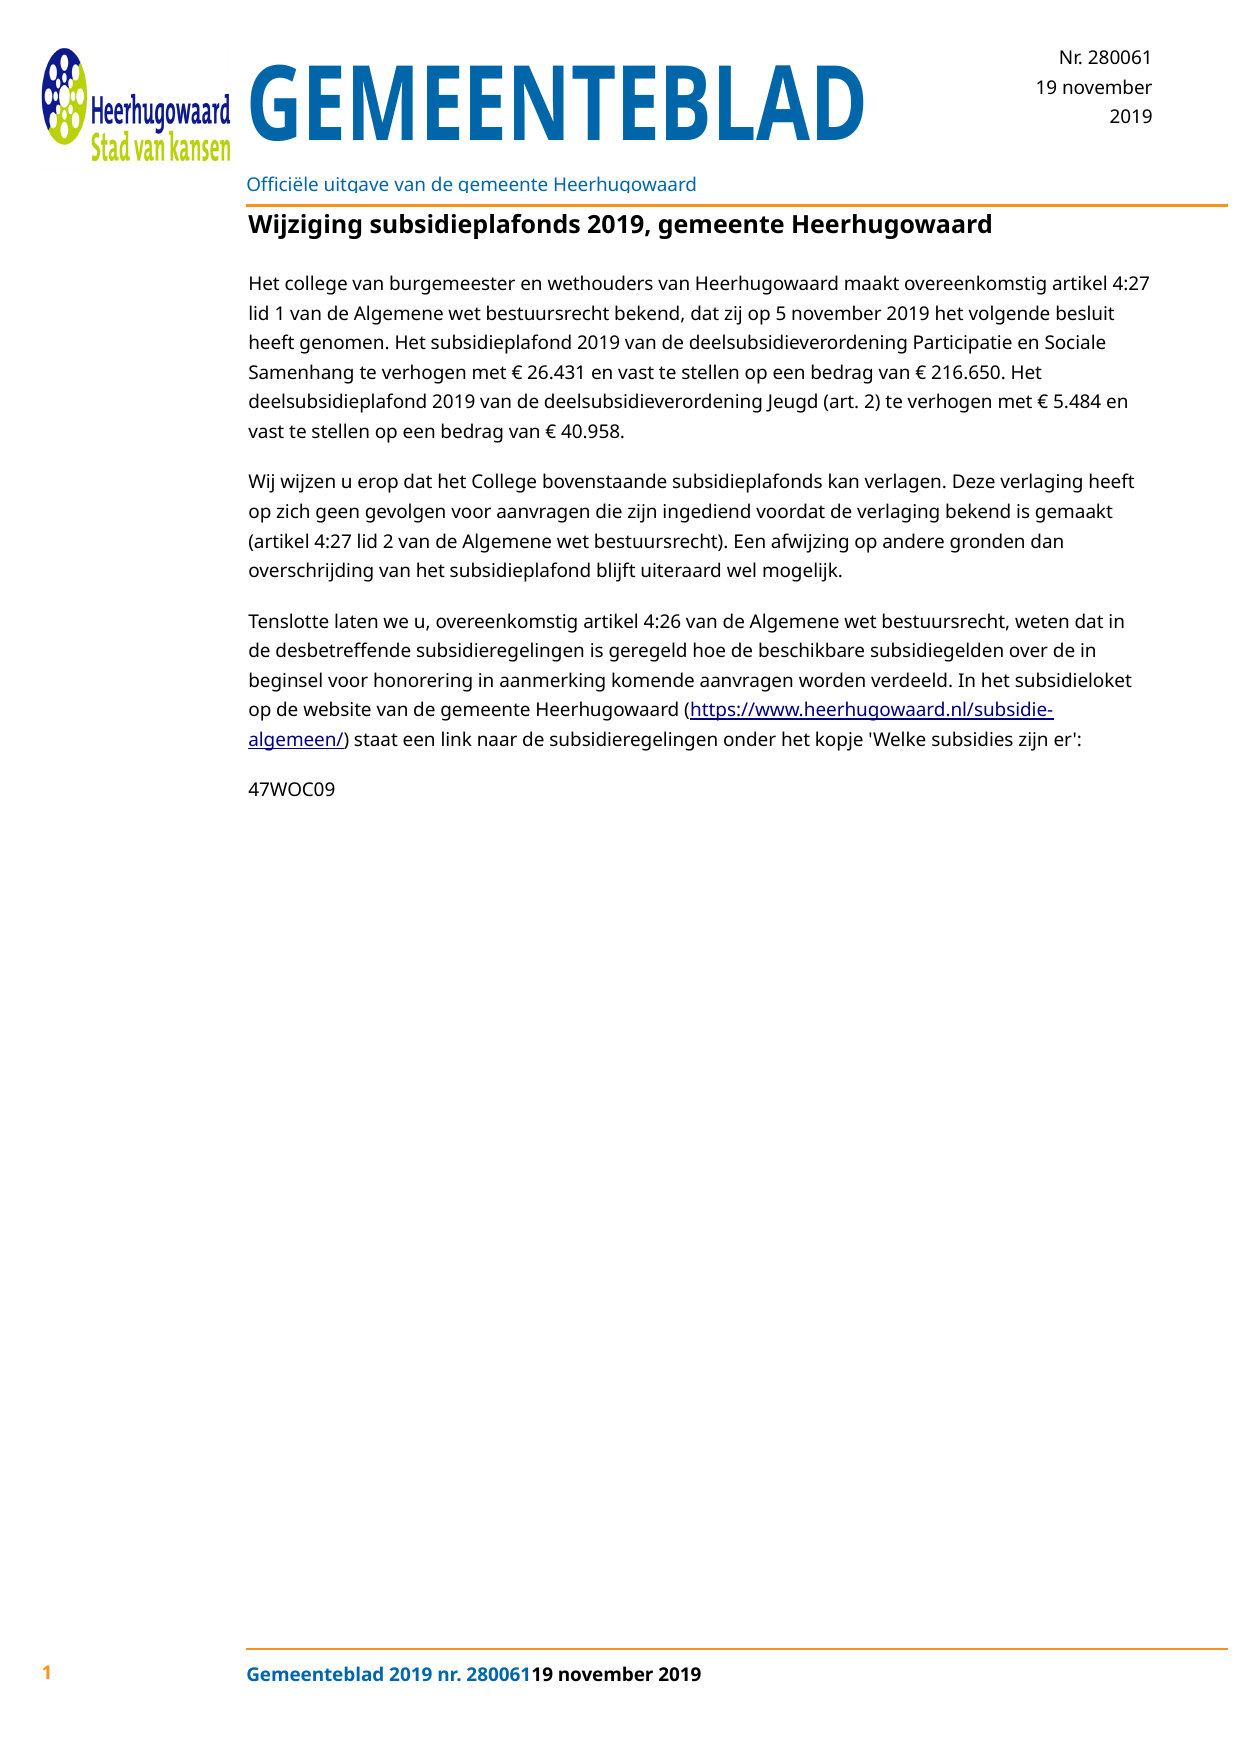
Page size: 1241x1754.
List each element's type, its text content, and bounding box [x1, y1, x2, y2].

text Het college van burgemeester en wethouders van Heerhugowaard maakt overeenkomstig artikel 4:27 lid 1 van de Algemene wet bestuursrecht bekend, dat zij op 5 november 2019 het volgende besluit heeft genomen. Het subsidieplafond 2019 van de deelsubsidieverordening Participatie en Sociale Samenhang te verhogen met € 26.431 en vast te stellen op een bedrag van € 216.650. Het deelsubsidieplafond 2019 van de deelsubsidieverordening Jeugd (art. 2) te verhogen met € 5.484 en vast te stellen op een bedrag van € 40.958. [248, 270, 1152, 444]
text Wij wijzen u erop dat het College bovenstaande subsidieplafonds kan verlagen. Deze verlaging heeft op zich geen gevolgen voor aanvragen die zijn ingediend voordat de verlaging bekend is gemaakt (artikel 4:27 lid 2 van de Algemene wet bestuursrecht). Een afwijzing op andere gronden dan overschrijding van het subsidieplafond blijft uiteraard wel mogelijk. [248, 469, 1152, 583]
text Wijziging subsidieplafonds 2019, gemeente Heerhugowaard [248, 207, 1152, 241]
picture [41, 47, 231, 172]
text 47WOC09 [248, 777, 1152, 802]
text Tenslotte laten we u, overeenkomstig artikel 4:26 van de Algemene wet bestuursrecht, weten dat in de desbetreffende subsidieregelingen is geregeld hoe de beschikbare subsidiegelden over de in beginsel voor honorering in aanmerking komende aanvragen worden verdeeld. In het subsidieloket op de website van de gemeente Heerhugowaard (https://www.heerhugowaard.nl/subsidie-algemeen/) staat een link naar de subsidieregelingen onder het kopje 'Welke subsidies zijn er': [248, 608, 1152, 752]
